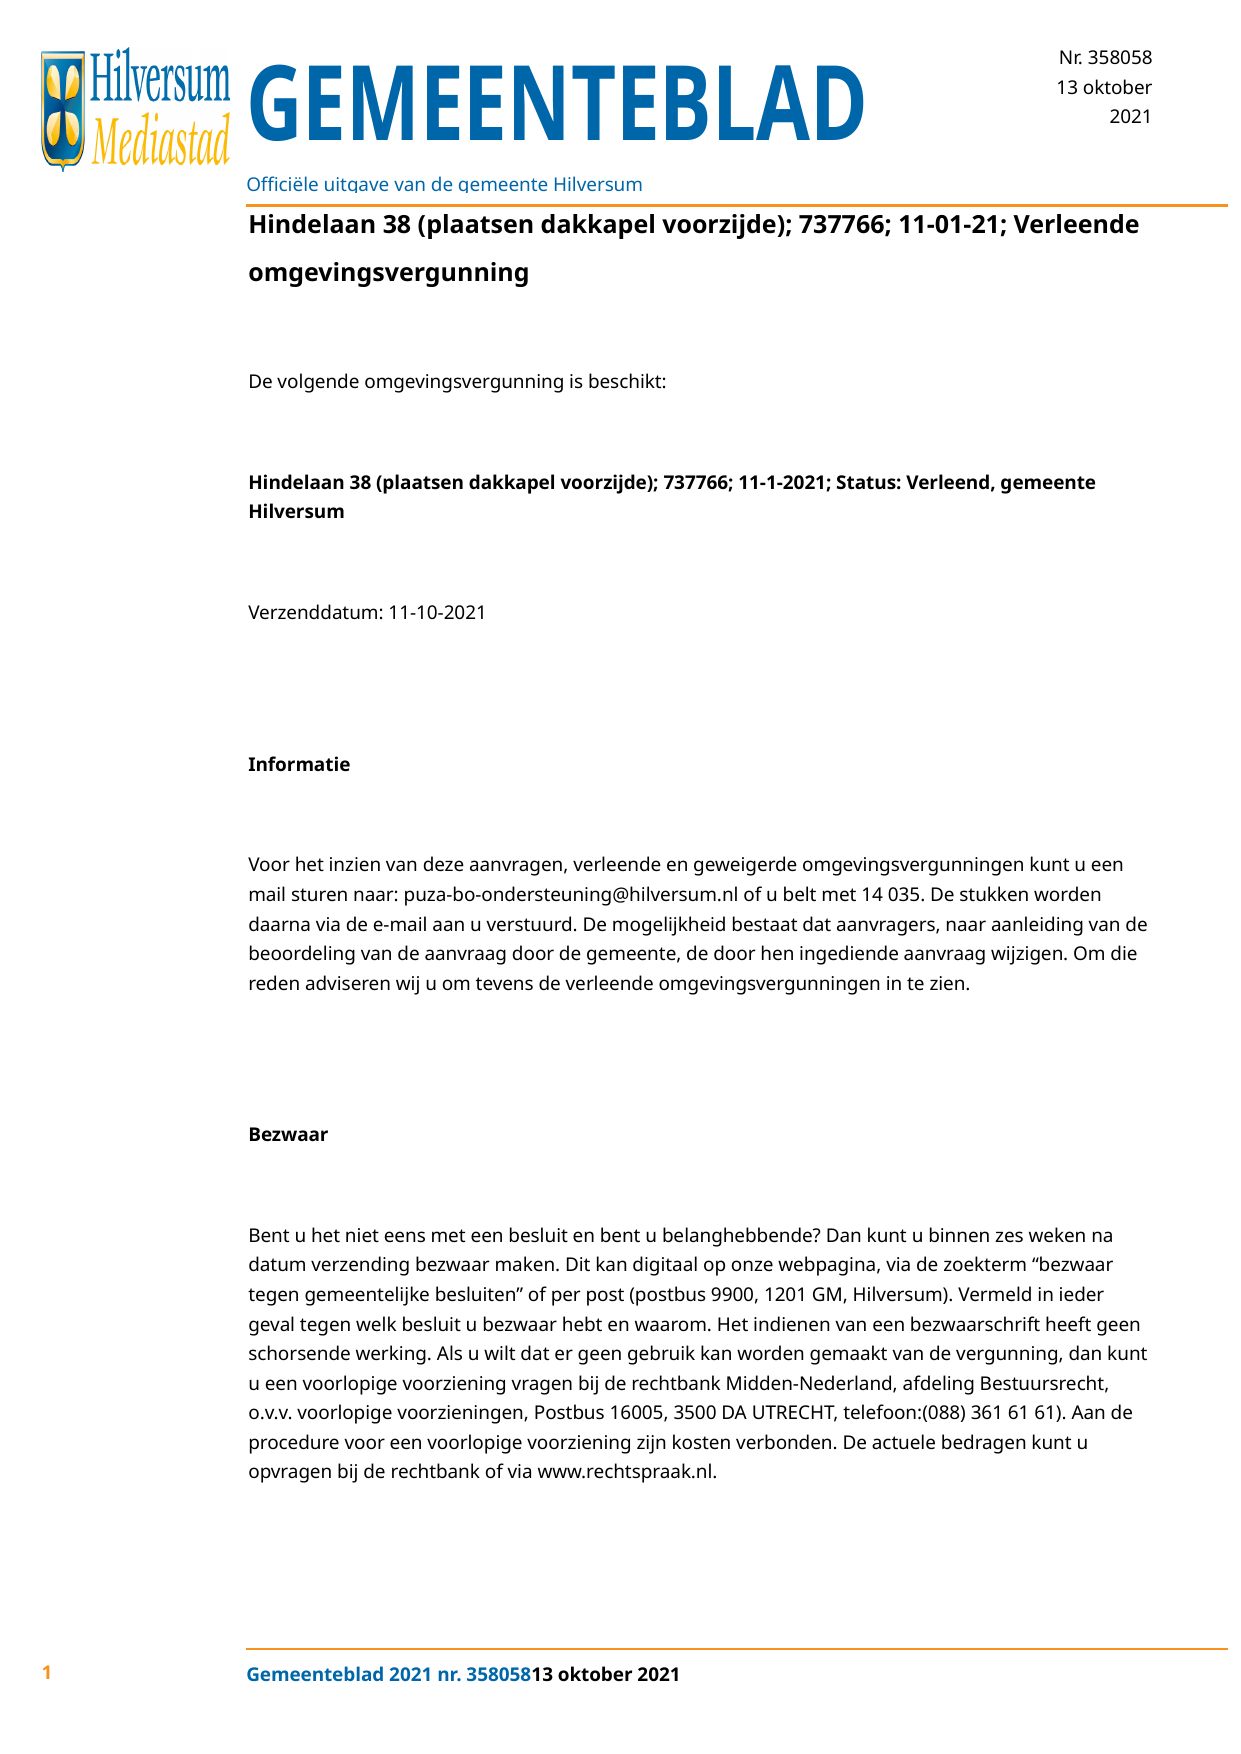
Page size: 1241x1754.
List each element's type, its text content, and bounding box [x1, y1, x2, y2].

text Bezwaar [248, 1121, 1152, 1147]
text Informatie [248, 751, 1152, 777]
text Hindelaan 38 (plaatsen dakkapel voorzijde); 737766; 11-1-2021; Status: Verleend, gemeente Hilversum [248, 469, 1152, 524]
text Voor het inzien van deze aanvragen, verleende en geweigerde omgevingsvergunningen kunt u een mail sturen naar: puza-bo-ondersteuning@hilversum.nl of u belt met 14 035. De stukken worden daarna via de e-mail aan u verstuurd. De mogelijkheid bestaat dat aanvragers, naar aanleiding van de beoordeling van de aanvraag door de gemeente, de door hen ingediende aanvraag wijzigen. Om die reden adviseren wij u om tevens de verleende omgevingsvergunningen in te zien. [248, 852, 1152, 996]
text De volgende omgevingsvergunning is beschikt: [248, 368, 1152, 394]
picture [41, 47, 231, 172]
text Bent u het niet eens met een besluit en bent u belanghebbende? Dan kunt u binnen zes weken na datum verzending bezwaar maken. Dit kan digitaal op onze webpagina, via de zoekterm “bezwaar tegen gemeentelijke besluiten” of per post (postbus 9900, 1201 GM, Hilversum). Vermeld in ieder geval tegen welk besluit u bezwaar hebt en waarom. Het indienen van een bezwaarschrift heeft geen schorsende werking. Als u wilt dat er geen gebruik kan worden gemaakt van de vergunning, dan kunt u een voorlopige voorziening vragen bij de rechtbank Midden-Nederland, afdeling Bestuursrecht, o.v.v. voorlopige voorzieningen, Postbus 16005, 3500 DA UTRECHT, telefoon:(088) 361 61 61). Aan de procedure voor een voorlopige voorziening zijn kosten verbonden. De actuele bedragen kunt u opvragen bij de rechtbank of via www.rechtspraak.nl. [248, 1222, 1152, 1484]
text Verzenddatum: 11-10-2021 [248, 599, 1152, 625]
text Hindelaan 38 (plaatsen dakkapel voorzijde); 737766; 11-01-21; Verleende omgevingsvergunning [248, 207, 1152, 288]
